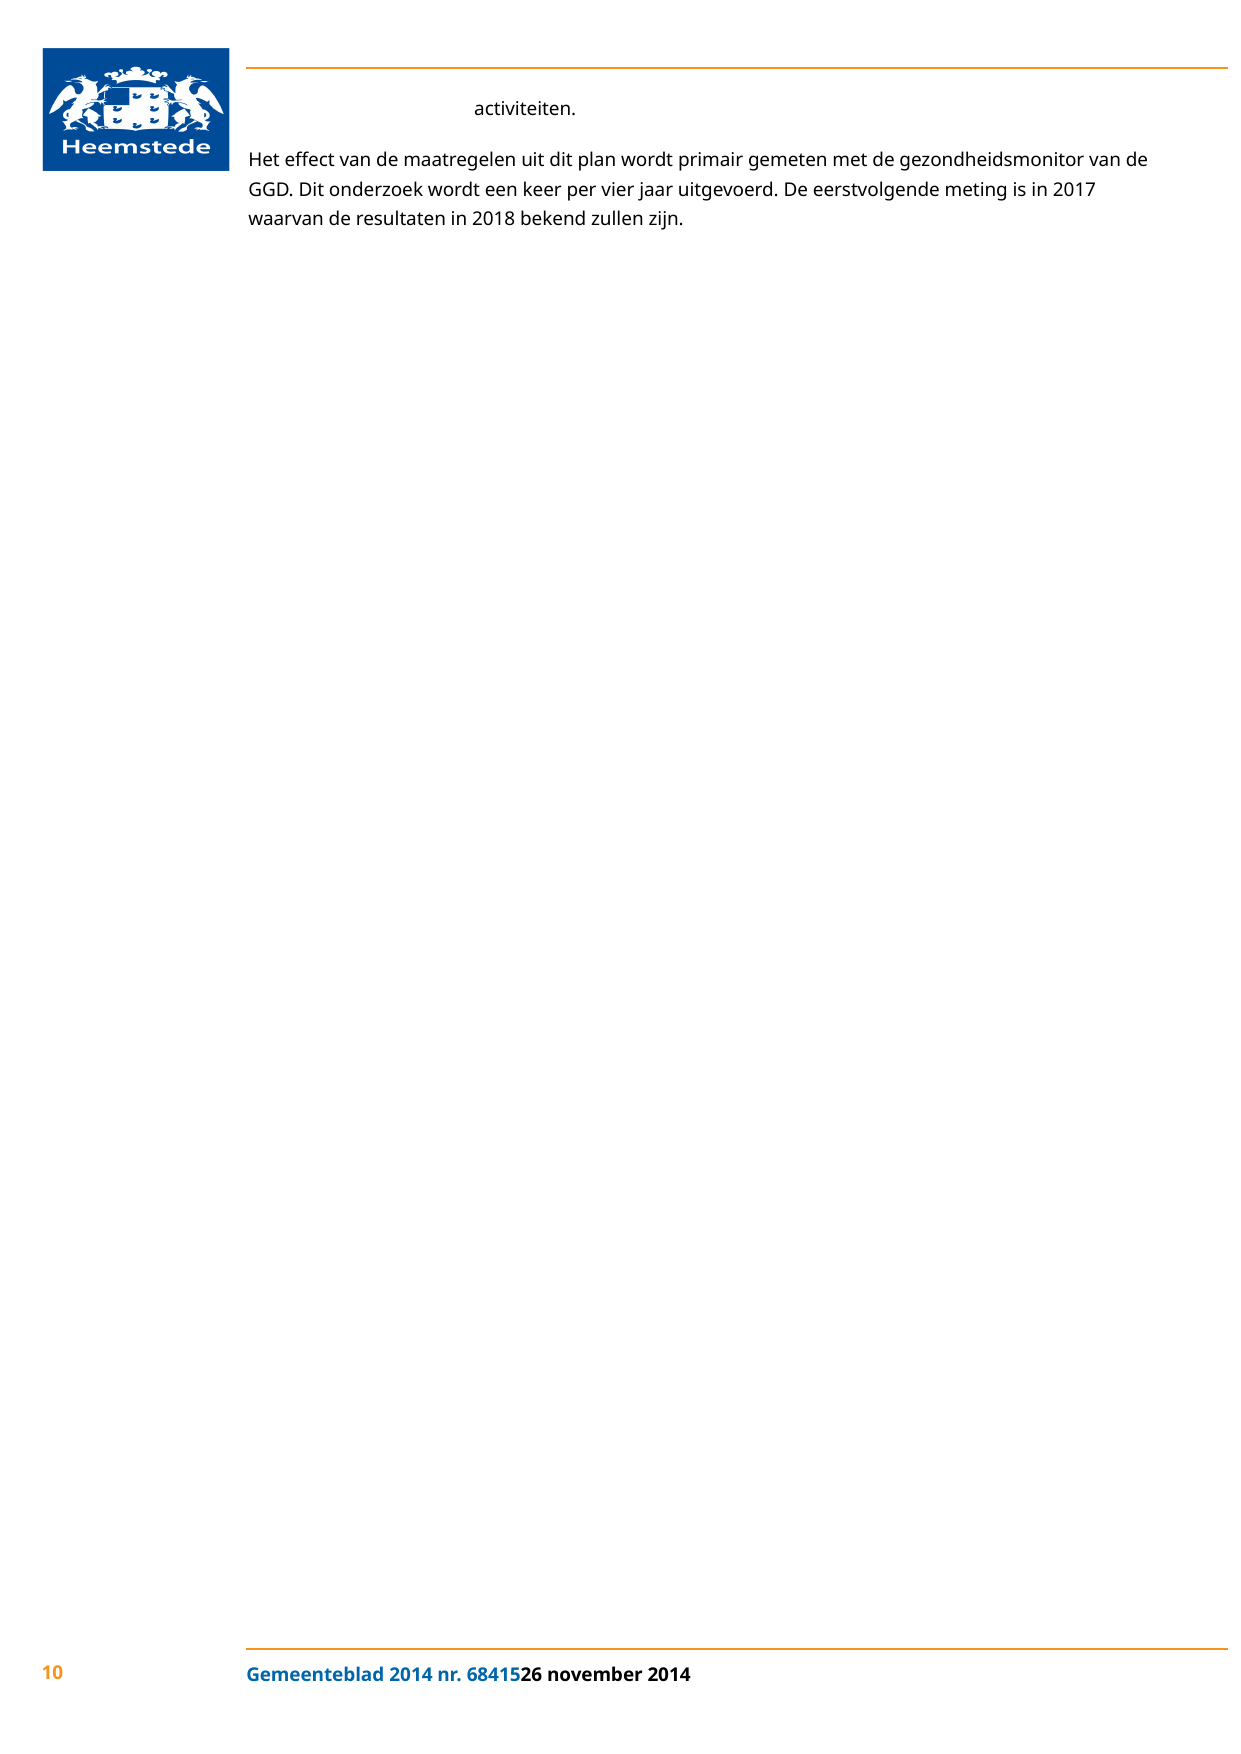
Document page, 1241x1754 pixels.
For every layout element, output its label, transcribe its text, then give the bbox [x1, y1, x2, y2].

table_cell activiteiten. [474, 95, 1152, 121]
picture [41, 47, 231, 172]
text Het effect van de maatregelen uit dit plan wordt primair gemeten met de gezondheidsmonitor van de GGD. Dit onderzoek wordt een keer per vier jaar uitgevoerd. De eerstvolgende meting is in 2017 waarvan de resultaten in 2018 bekend zullen zijn. [248, 146, 1152, 231]
table_cell [248, 95, 474, 121]
